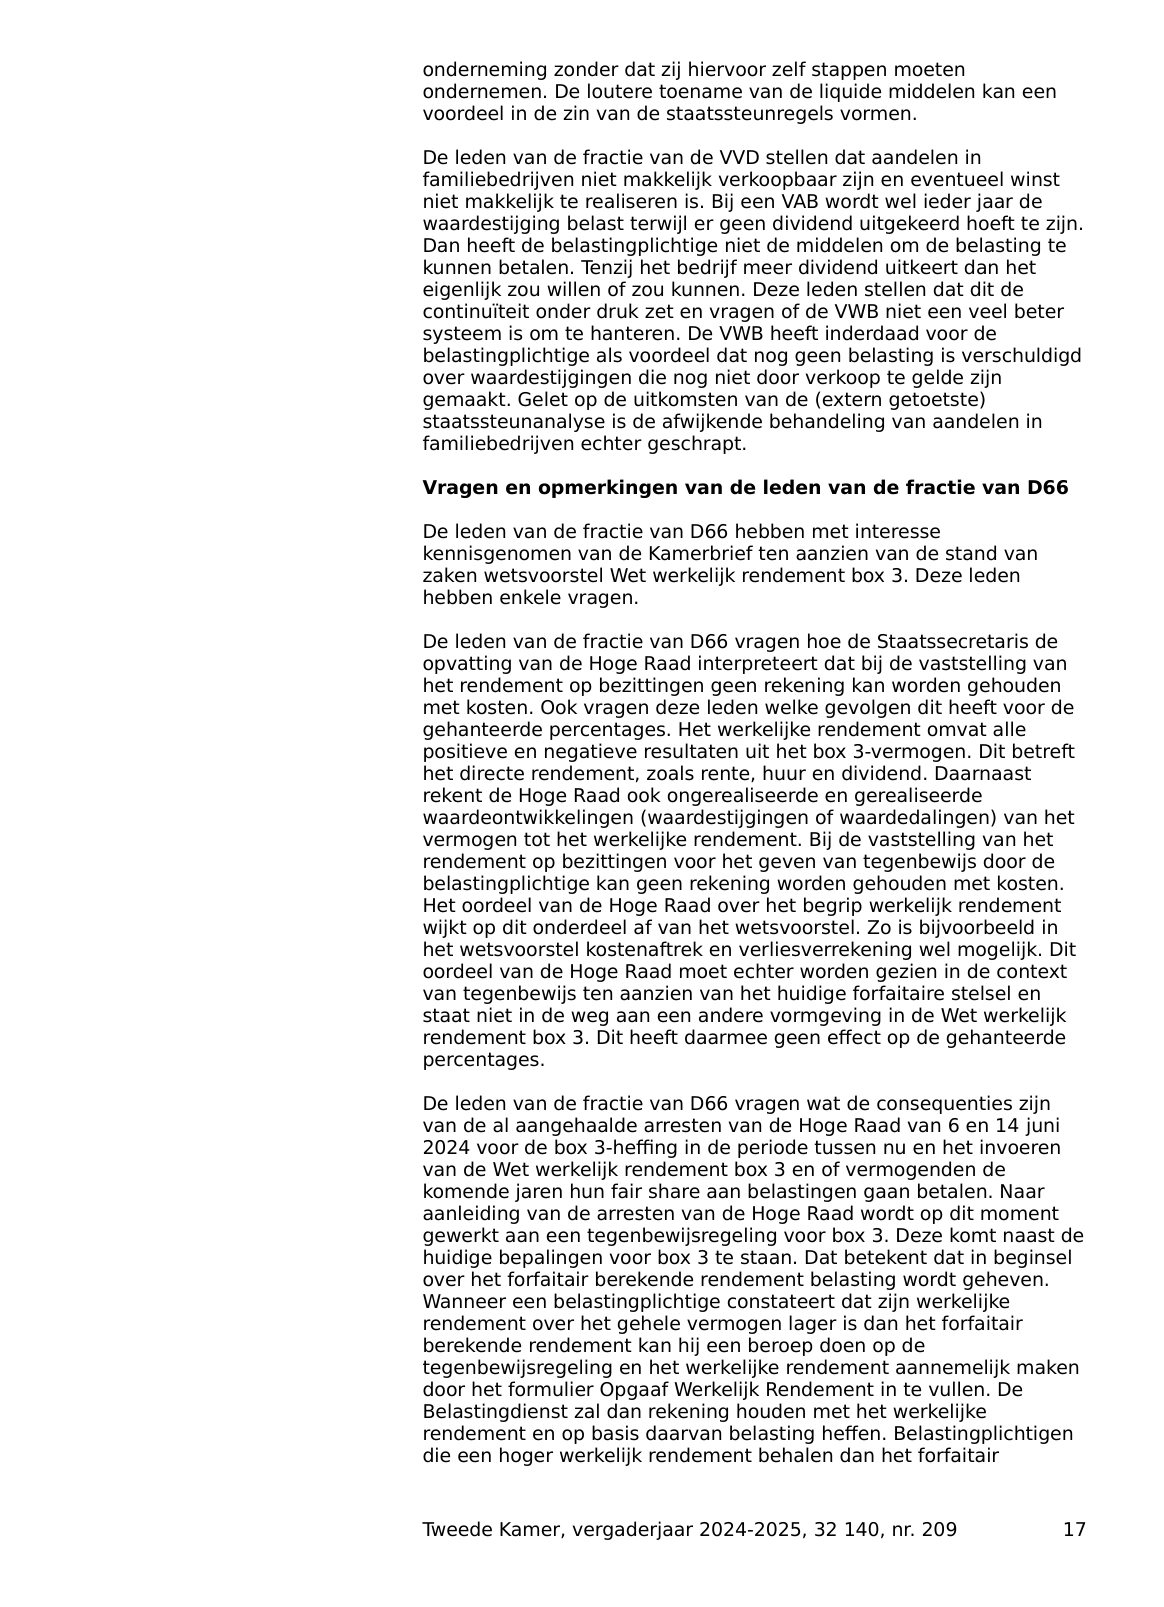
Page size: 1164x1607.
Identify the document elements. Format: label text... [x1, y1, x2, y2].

text De leden van de fractie van D66 hebben met interesse kennisgenomen van de Kamerbrief ten aanzien van de stand van zaken wetsvoorstel Wet werkelijk rendement box 3. Deze leden hebben enkele vragen. [422, 521, 1087, 609]
text onderneming zonder dat zij hiervoor zelf stappen moeten ondernemen. De loutere toename van de liquide middelen kan een voordeel in de zin van de staatssteunregels vormen. [422, 59, 1087, 125]
text De leden van de fractie van de VVD stellen dat aandelen in familiebedrijven niet makkelijk verkoopbaar zijn en eventueel winst niet makkelijk te realiseren is. Bij een VAB wordt wel ieder jaar de waardestijging belast terwijl er geen dividend uitgekeerd hoeft te zijn. Dan heeft de belastingplichtige niet de middelen om de belasting te kunnen betalen. Tenzij het bedrijf meer dividend uitkeert dan het eigenlijk zou willen of zou kunnen. Deze leden stellen dat dit de continuïteit onder druk zet en vragen of de VWB niet een veel beter systeem is om te hanteren. De VWB heeft inderdaad voor de belastingplichtige als voordeel dat nog geen belasting is verschuldigd over waardestijgingen die nog niet door verkoop te gelde zijn gemaakt. Gelet op de uitkomsten van de (extern getoetste) staatssteunanalyse is de afwijkende behandeling van aandelen in familiebedrijven echter geschrapt. [422, 147, 1087, 455]
text De leden van de fractie van D66 vragen wat de consequenties zijn van de al aangehaalde arresten van de Hoge Raad van 6 en 14 juni 2024 voor de box 3-heffing in de periode tussen nu en het invoeren van de Wet werkelijk rendement box 3 en of vermogenden de komende jaren hun fair share aan belastingen gaan betalen. Naar aanleiding van de arresten van de Hoge Raad wordt op dit moment gewerkt aan een tegenbewijsregeling voor box 3. Deze komt naast de huidige bepalingen voor box 3 te staan. Dat betekent dat in beginsel over het forfaitair berekende rendement belasting wordt geheven. Wanneer een belastingplichtige constateert dat zijn werkelijke rendement over het gehele vermogen lager is dan het forfaitair berekende rendement kan hij een beroep doen op de tegenbewijsregeling en het werkelijke rendement aannemelijk maken door het formulier Opgaaf Werkelijk Rendement in te vullen. De Belastingdienst zal dan rekening houden met het werkelijke rendement en op basis daarvan belasting heffen. Belastingplichtigen die een hoger werkelijk rendement behalen dan het forfaitair [422, 1093, 1087, 1467]
text De leden van de fractie van D66 vragen hoe de Staatssecretaris de opvatting van de Hoge Raad interpreteert dat bij de vaststelling van het rendement op bezittingen geen rekening kan worden gehouden met kosten. Ook vragen deze leden welke gevolgen dit heeft voor de gehanteerde percentages. Het werkelijke rendement omvat alle positieve en negatieve resultaten uit het box 3-vermogen. Dit betreft het directe rendement, zoals rente, huur en dividend. Daarnaast rekent de Hoge Raad ook ongerealiseerde en gerealiseerde waardeontwikkelingen (waardestijgingen of waardedalingen) van het vermogen tot het werkelijke rendement. Bij de vaststelling van het rendement op bezittingen voor het geven van tegenbewijs door de belastingplichtige kan geen rekening worden gehouden met kosten. Het oordeel van de Hoge Raad over het begrip werkelijk rendement wijkt op dit onderdeel af van het wetsvoorstel. Zo is bijvoorbeeld in het wetsvoorstel kostenaftrek en verliesverrekening wel mogelijk. Dit oordeel van de Hoge Raad moet echter worden gezien in de context van tegenbewijs ten aanzien van het huidige forfaitaire stelsel en staat niet in de weg aan een andere vormgeving in de Wet werkelijk rendement box 3. Dit heeft daarmee geen effect op de gehanteerde percentages. [422, 631, 1087, 1071]
subtitle Vragen en opmerkingen van de leden van de fractie van D66 [422, 477, 1087, 499]
